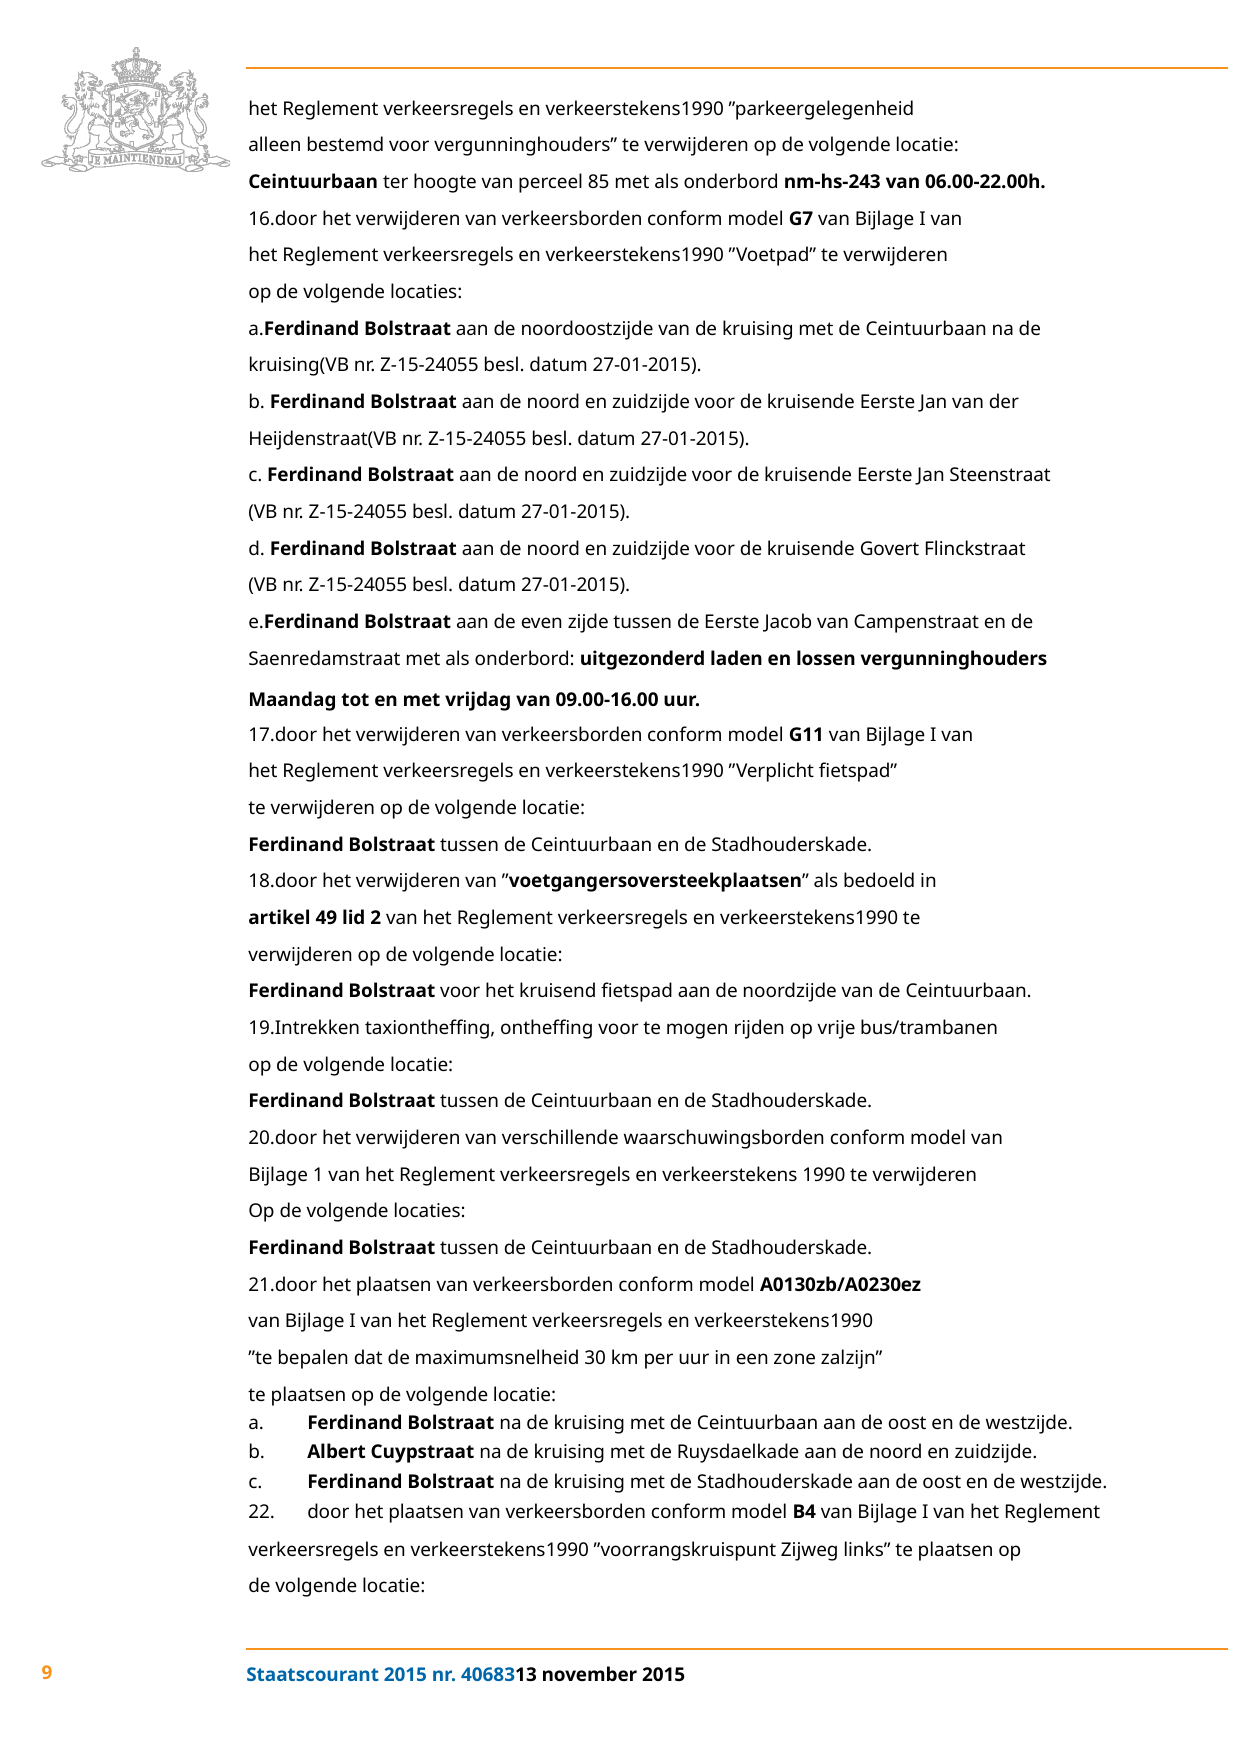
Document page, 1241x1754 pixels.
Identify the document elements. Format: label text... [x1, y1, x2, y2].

text te plaatsen op de volgende locatie: [248, 1381, 1152, 1406]
text op de volgende locaties: [248, 278, 1152, 304]
text artikel 49 lid 2 van het Reglement verkeersregels en verkeerstekens1990 te [248, 904, 1152, 930]
text b. Ferdinand Bolstraat aan de noord en zuidzijde voor de kruisende Eerste Jan van der [248, 388, 1152, 414]
text ”te bepalen dat de maximumsnelheid 30 km per uur in een zone zalzijn” [248, 1344, 1152, 1370]
text het Reglement verkeersregels en verkeerstekens1990 ”parkeergelegenheid [248, 95, 1152, 121]
text Ferdinand Bolstraat tussen de Ceintuurbaan en de Stadhouderskade. [248, 1087, 1152, 1113]
text te verwijderen op de volgende locatie: [248, 794, 1152, 820]
text d. Ferdinand Bolstraat aan de noord en zuidzijde voor de kruisende Govert Flinckstraat [248, 535, 1152, 561]
text (VB nr. Z-15-24055 besl. datum 27-01-2015). [248, 571, 1152, 597]
text Bijlage 1 van het Reglement verkeersregels en verkeerstekens 1990 te verwijderen [248, 1161, 1152, 1186]
text 16.door het verwijderen van verkeersborden conform model G7 van Bijlage I van [248, 205, 1152, 231]
text Maandag tot en met vrijdag van 09.00-16.00 uur. [248, 687, 1152, 712]
text Ferdinand Bolstraat tussen de Ceintuurbaan en de Stadhouderskade. [248, 1234, 1152, 1260]
text alleen bestemd voor vergunninghouders” te verwijderen op de volgende locatie: [248, 131, 1152, 157]
text Op de volgende locaties: [248, 1197, 1152, 1223]
picture [41, 47, 231, 172]
text (VB nr. Z-15-24055 besl. datum 27-01-2015). [248, 498, 1152, 524]
text het Reglement verkeersregels en verkeerstekens1990 ”Verplicht fietspad” [248, 757, 1152, 783]
text het Reglement verkeersregels en verkeerstekens1990 ”Voetpad” te verwijderen [248, 241, 1152, 267]
list Albert Cuypstraat na de kruising met de Ruysdaelkade aan de noord en zuidzijde. [248, 1439, 1152, 1464]
text 18.door het verwijderen van ”voetgangersoversteekplaatsen” als bedoeld in [248, 867, 1152, 893]
text verwijderen op de volgende locatie: [248, 941, 1152, 966]
text Heijdenstraat(VB nr. Z-15-24055 besl. datum 27-01-2015). [248, 425, 1152, 451]
text Ferdinand Bolstraat tussen de Ceintuurbaan en de Stadhouderskade. [248, 831, 1152, 856]
text de volgende locatie: [248, 1572, 1152, 1598]
text 21.door het plaatsen van verkeersborden conform model A0130zb/A0230ez [248, 1271, 1152, 1296]
text kruising(VB nr. Z-15-24055 besl. datum 27-01-2015). [248, 351, 1152, 377]
text 20.door het verwijderen van verschillende waarschuwingsborden conform model van [248, 1124, 1152, 1150]
text Ferdinand Bolstraat voor het kruisend fietspad aan de noordzijde van de Ceintuurbaan. [248, 977, 1152, 1003]
text 19.Intrekken taxiontheffing, ontheffing voor te mogen rijden op vrije bus/trambanen [248, 1014, 1152, 1040]
list Ferdinand Bolstraat na de kruising met de Ceintuurbaan aan de oost en de westzijde. [248, 1409, 1152, 1435]
text van Bijlage I van het Reglement verkeersregels en verkeerstekens1990 [248, 1307, 1152, 1333]
text Saenredamstraat met als onderbord: uitgezonderd laden en lossen vergunninghouders [248, 645, 1152, 671]
text verkeersregels en verkeerstekens1990 ”voorrangskruispunt Zijweg links” te plaatsen op [248, 1536, 1152, 1561]
text 17.door het verwijderen van verkeersborden conform model G11 van Bijlage I van [248, 721, 1152, 746]
text op de volgende locatie: [248, 1051, 1152, 1076]
text a.Ferdinand Bolstraat aan de noordoostzijde van de kruising met de Ceintuurbaan na de [248, 315, 1152, 341]
list door het plaatsen van verkeersborden conform model B4 van Bijlage I van het Reglement [248, 1498, 1152, 1523]
list Ferdinand Bolstraat na de kruising met de Stadhouderskade aan de oost en de westzijde. [248, 1468, 1152, 1494]
text e.Ferdinand Bolstraat aan de even zijde tussen de Eerste Jacob van Campenstraat en de [248, 608, 1152, 634]
text c. Ferdinand Bolstraat aan de noord en zuidzijde voor de kruisende Eerste Jan Steenstraat [248, 461, 1152, 487]
text Ceintuurbaan ter hoogte van perceel 85 met als onderbord nm-hs-243 van 06.00-22.00h. [248, 168, 1152, 194]
